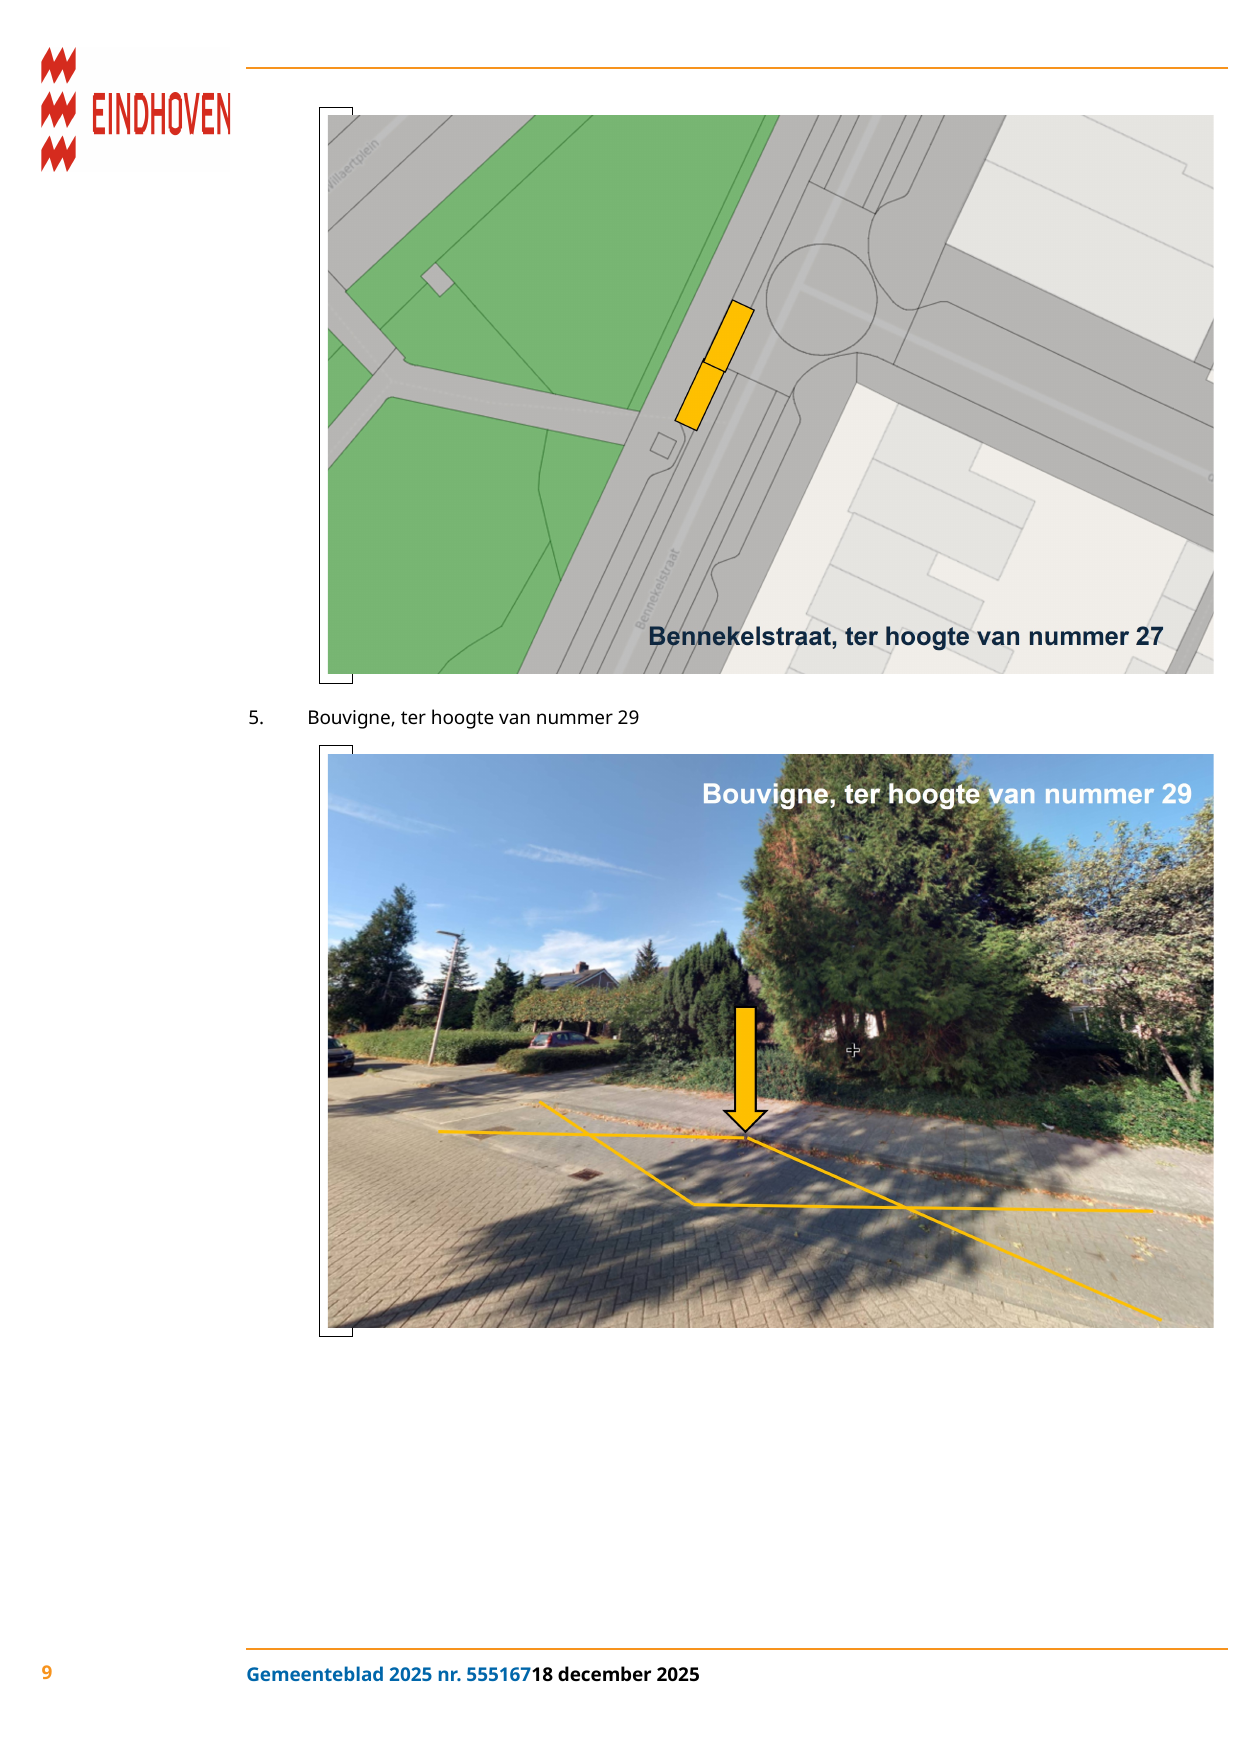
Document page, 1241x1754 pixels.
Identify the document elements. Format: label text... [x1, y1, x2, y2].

picture [327, 115, 1214, 674]
picture [41, 47, 231, 172]
list Bouvigne, ter hoogte van nummer 29 [248, 704, 1152, 730]
picture [327, 754, 1214, 1328]
